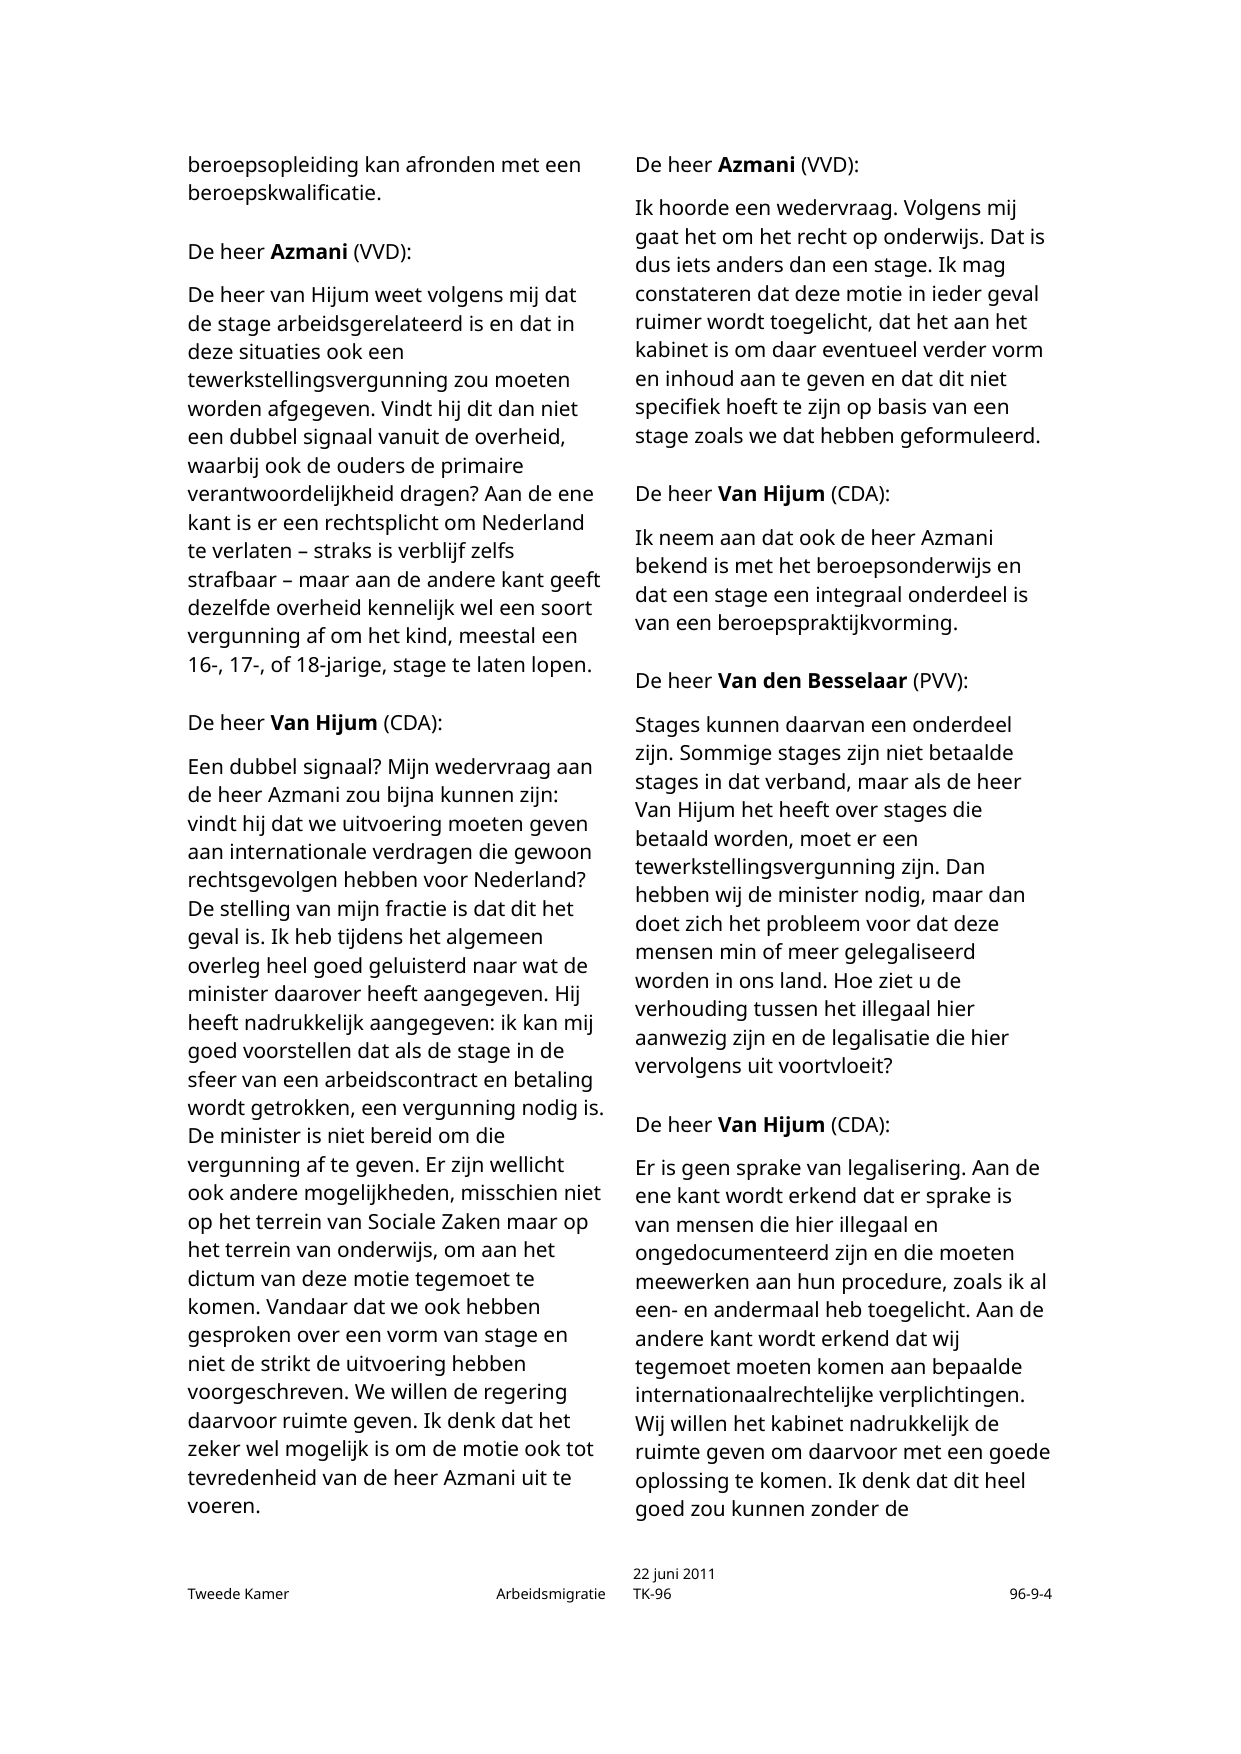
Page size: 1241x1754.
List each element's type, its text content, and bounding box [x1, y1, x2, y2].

text Ik neem aan dat ook de heer Azmani bekend is met het beroepsonderwijs en dat een stage een integraal onderdeel is van een beroepspraktijkvorming. [635, 523, 1053, 637]
text De heer Van den Besselaar (PVV): [635, 667, 1053, 695]
text De heer van Hijum weet volgens mij dat de stage arbeidsgerelateerd is en dat in deze situaties ook een tewerkstellingsvergunning zou moeten worden afgegeven. Vindt hij dit dan niet een dubbel signaal vanuit de overheid, waarbij ook de ouders de primaire verantwoordelijkheid dragen? Aan de ene kant is er een rechtsplicht om Nederland te verlaten – straks is verblijf zelfs strafbaar – maar aan de andere kant geeft dezelfde overheid kennelijk wel een soort vergunning af om het kind, meestal een 16-, 17-, of 18-jarige, stage te laten lopen. [187, 280, 605, 678]
text Er is geen sprake van legalisering. Aan de ene kant wordt erkend dat er sprake is van mensen die hier illegaal en ongedocumenteerd zijn en die moeten meewerken aan hun procedure, zoals ik al een- en andermaal heb toegelicht. Aan de andere kant wordt erkend dat wij tegemoet moeten komen aan bepaalde internationaalrechtelijke verplichtingen. Wij willen het kabinet nadrukkelijk de ruimte geven om daarvoor met een goede oplossing te komen. Ik denk dat dit heel goed zou kunnen zonder de [635, 1153, 1053, 1523]
text De heer Azmani (VVD): [635, 150, 1053, 178]
text De heer Van Hijum (CDA): [635, 479, 1053, 508]
text De heer Van Hijum (CDA): [187, 708, 605, 737]
text Een dubbel signaal? Mijn wedervraag aan de heer Azmani zou bijna kunnen zijn: vindt hij dat we uitvoering moeten geven aan internationale verdragen die gewoon rechtsgevolgen hebben voor Nederland? De stelling van mijn fractie is dat dit het geval is. Ik heb tijdens het algemeen overleg heel goed geluisterd naar wat de minister daarover heeft aangegeven. Hij heeft nadrukkelijk aangegeven: ik kan mij goed voorstellen dat als de stage in de sfeer van een arbeidscontract en betaling wordt getrokken, een vergunning nodig is. De minister is niet bereid om die vergunning af te geven. Er zijn wellicht ook andere mogelijkheden, misschien niet op het terrein van Sociale Zaken maar op het terrein van onderwijs, om aan het dictum van deze motie tegemoet te komen. Vandaar dat we ook hebben gesproken over een vorm van stage en niet de strikt de uitvoering hebben voorgeschreven. We willen de regering daarvoor ruimte geven. Ik denk dat het zeker wel mogelijk is om de motie ook tot tevredenheid van de heer Azmani uit te voeren. [187, 752, 605, 1520]
text Stages kunnen daarvan een onderdeel zijn. Sommige stages zijn niet betaalde stages in dat verband, maar als de heer Van Hijum het heeft over stages die betaald worden, moet er een tewerkstellingsvergunning zijn. Dan hebben wij de minister nodig, maar dan doet zich het probleem voor dat deze mensen min of meer gelegaliseerd worden in ons land. Hoe ziet u de verhouding tussen het illegaal hier aanwezig zijn en de legalisatie die hier vervolgens uit voortvloeit? [635, 710, 1053, 1080]
text Ik hoorde een wedervraag. Volgens mij gaat het om het recht op onderwijs. Dat is dus iets anders dan een stage. Ik mag constateren dat deze motie in ieder geval ruimer wordt toegelicht, dat het aan het kabinet is om daar eventueel verder vorm en inhoud aan te geven en dat dit niet specifiek hoeft te zijn op basis van een stage zoals we dat hebben geformuleerd. [635, 193, 1053, 449]
text De heer Van Hijum (CDA): [635, 1110, 1053, 1138]
text De heer Azmani (VVD): [187, 237, 605, 265]
text beroepsopleiding kan afronden met een beroepskwalificatie. [187, 150, 605, 207]
